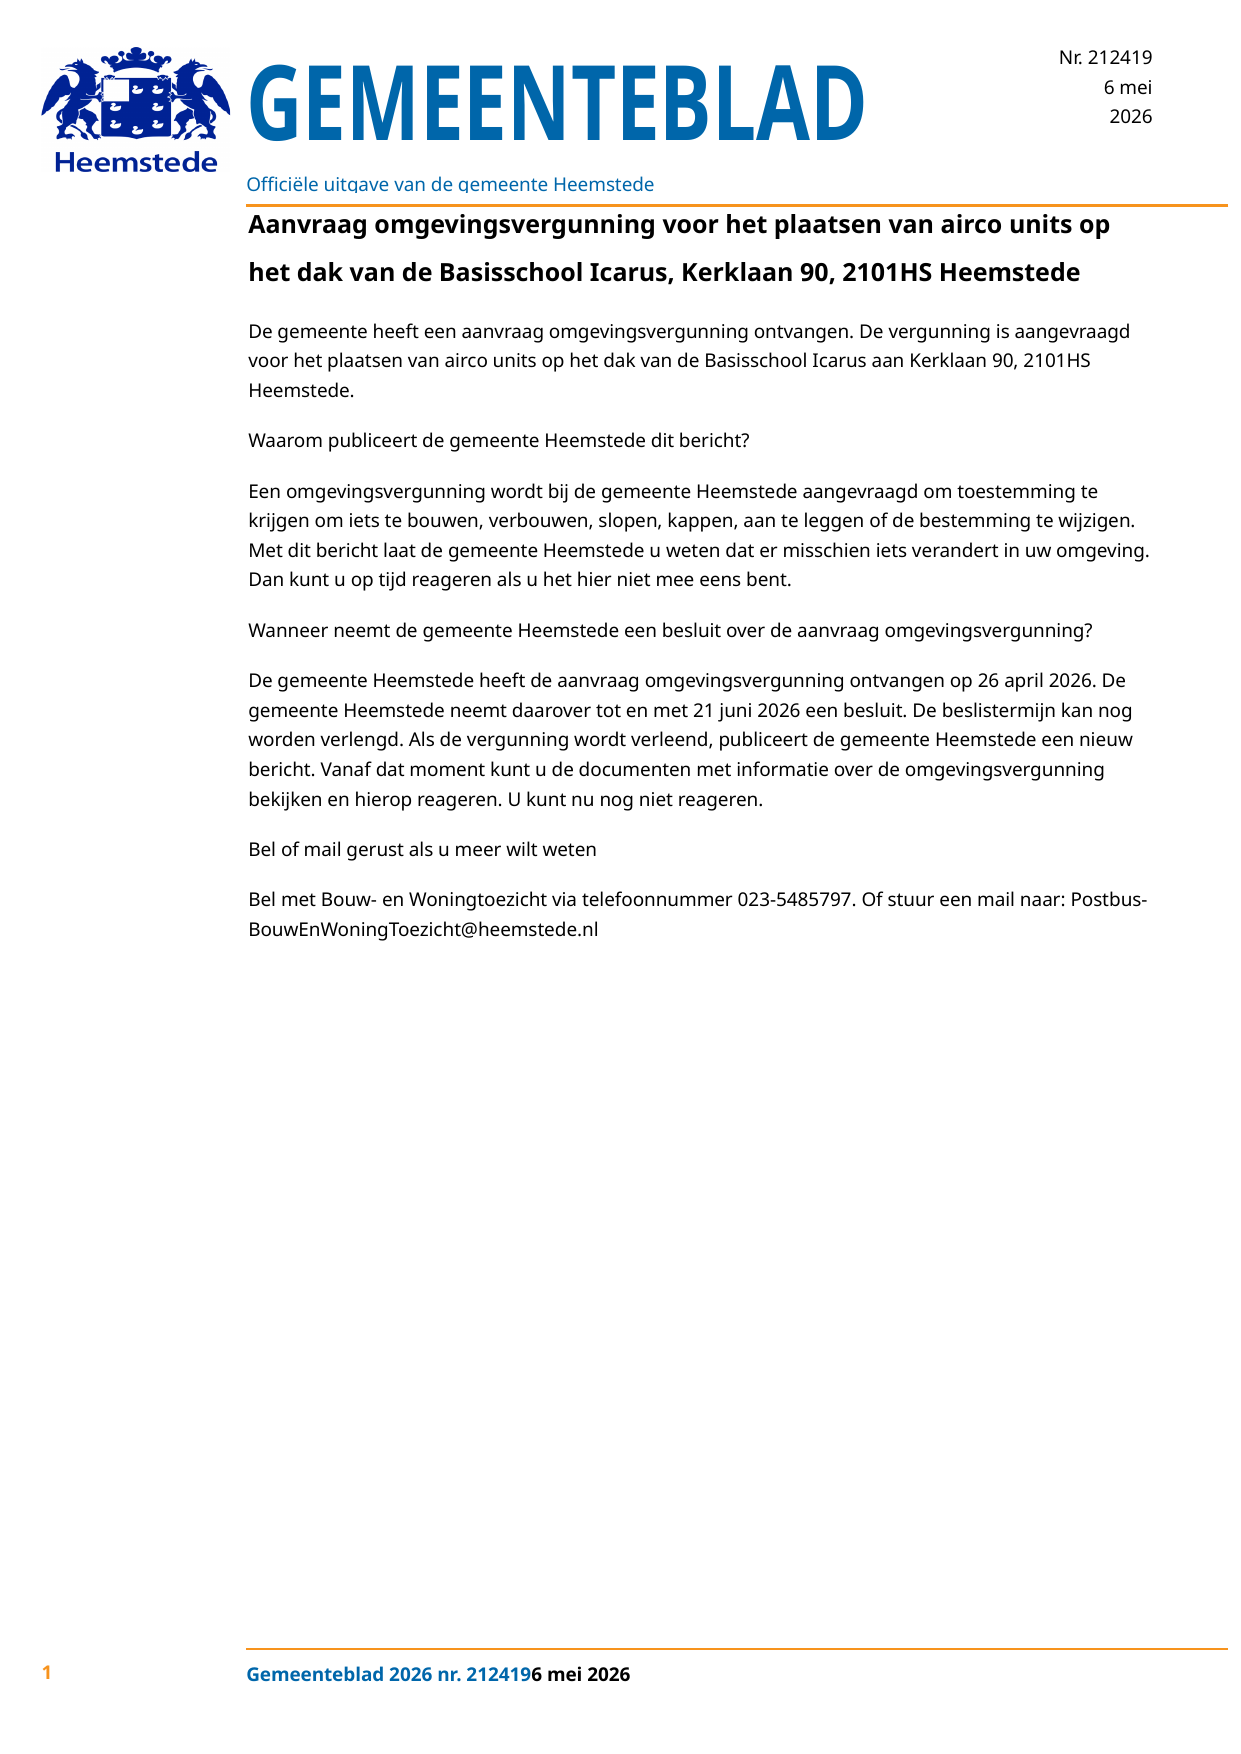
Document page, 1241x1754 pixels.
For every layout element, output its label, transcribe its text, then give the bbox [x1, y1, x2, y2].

text Bel of mail gerust als u meer wilt weten [248, 836, 1152, 862]
text Wanneer neemt de gemeente Heemstede een besluit over de aanvraag omgevingsvergunning? [248, 617, 1152, 643]
text Waarom publiceert de gemeente Heemstede dit bericht? [248, 427, 1152, 453]
text De gemeente heeft een aanvraag omgevingsvergunning ontvangen. De vergunning is aangevraagd voor het plaatsen van airco units op het dak van de Basisschool Icarus aan Kerklaan 90, 2101HS Heemstede. [248, 318, 1152, 403]
text Aanvraag omgevingsvergunning voor het plaatsen van airco units op het dak van de Basisschool Icarus, Kerklaan 90, 2101HS Heemstede [248, 207, 1152, 288]
text Een omgevingsvergunning wordt bij de gemeente Heemstede aangevraagd om toestemming te krijgen om iets te bouwen, verbouwen, slopen, kappen, aan te leggen of de bestemming te wijzigen. Met dit bericht laat de gemeente Heemstede u weten dat er misschien iets verandert in uw omgeving. Dan kunt u op tijd reageren als u het hier niet mee eens bent. [248, 478, 1152, 592]
picture [41, 47, 231, 172]
text Bel met Bouw- en Woningtoezicht via telefoonnummer 023-5485797. Of stuur een mail naar: Postbus-BouwEnWoningToezicht@heemstede.nl [248, 887, 1152, 942]
text De gemeente Heemstede heeft de aanvraag omgevingsvergunning ontvangen op 26 april 2026. De gemeente Heemstede neemt daarover tot en met 21 juni 2026 een besluit. De beslistermijn kan nog worden verlengd. Als de vergunning wordt verleend, publiceert de gemeente Heemstede een nieuw bericht. Vanaf dat moment kunt u de documenten met informatie over de omgevingsvergunning bekijken en hierop reageren. U kunt nu nog niet reageren. [248, 667, 1152, 812]
